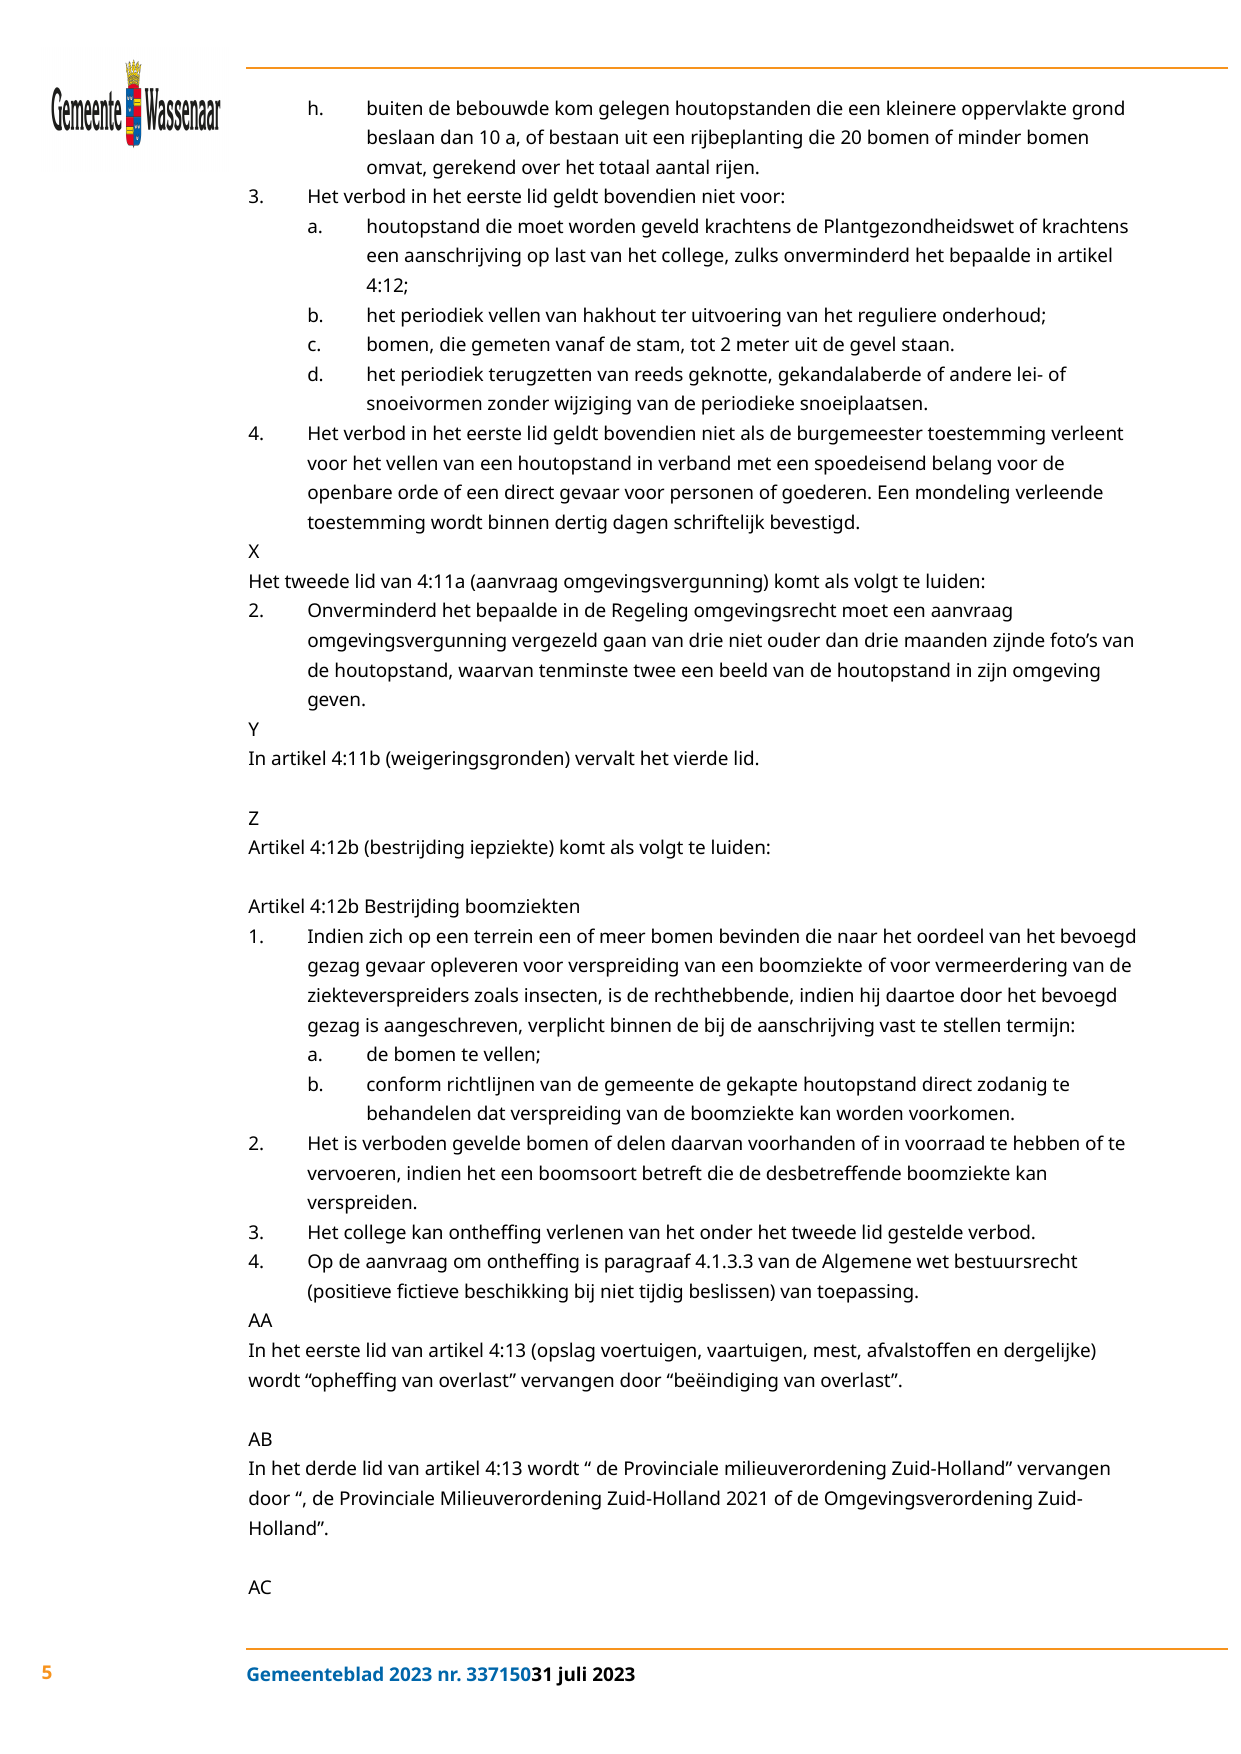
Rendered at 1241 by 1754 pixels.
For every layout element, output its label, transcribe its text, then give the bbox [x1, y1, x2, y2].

list Het verbod in het eerste lid geldt bovendien niet als de burgemeester toestemming verleent voor het vellen van een houtopstand in verband met een spoedeisend belang voor de openbare orde of een direct gevaar voor personen of goederen. Een mondeling verleende toestemming wordt binnen dertig dagen schriftelijk bevestigd. [248, 420, 1152, 535]
list Het is verboden gevelde bomen of delen daarvan voorhanden of in voorraad te hebben of te vervoeren, indien het een boomsoort betreft die de desbetreffende boomziekte kan verspreiden. [248, 1130, 1152, 1215]
text AA [248, 1308, 1152, 1333]
list Onverminderd het bepaalde in de Regeling omgevingsrecht moet een aanvraag omgevingsvergunning vergezeld gaan van drie niet ouder dan drie maanden zijnde foto’s van de houtopstand, waarvan tenminste twee een beeld van de houtopstand in zijn omgeving geven. [248, 598, 1152, 712]
text In het eerste lid van artikel 4:13 (opslag voertuigen, vaartuigen, mest, afvalstoffen en dergelijke) wordt “opheffing van overlast” vervangen door “beëindiging van overlast”. [248, 1337, 1152, 1393]
list bomen, die gemeten vanaf de stam, tot 2 meter uit de gevel staan. [307, 331, 1152, 357]
list de bomen te vellen; [307, 1041, 1152, 1067]
list conform richtlijnen van de gemeente de gekapte houtopstand direct zodanig te behandelen dat verspreiding van de boomziekte kan worden voorkomen. [307, 1071, 1152, 1126]
text In het derde lid van artikel 4:13 wordt “ de Provinciale milieuverordening Zuid-Holland” vervangen door “, de Provinciale Milieuverordening Zuid-Holland 2021 of de Omgevingsverordening Zuid-Holland”. [248, 1456, 1152, 1541]
text X [248, 538, 1152, 564]
text AC [248, 1574, 1152, 1600]
list het periodiek terugzetten van reeds geknotte, gekandalaberde of andere lei- of snoeivormen zonder wijziging van de periodieke snoeiplaatsen. [307, 361, 1152, 416]
text Artikel 4:12b (bestrijding iepziekte) komt als volgt te luiden: [248, 834, 1152, 860]
text AB [248, 1426, 1152, 1452]
list houtopstand die moet worden geveld krachtens de Plantgezondheidswet of krachtens een aanschrijving op last van het college, zulks onverminderd het bepaalde in artikel 4:12; [307, 213, 1152, 298]
list buiten de bebouwde kom gelegen houtopstanden die een kleinere oppervlakte grond beslaan dan 10 a, of bestaan uit een rijbeplanting die 20 bomen of minder bomen omvat, gerekend over het totaal aantal rijen. [307, 95, 1152, 180]
list Het college kan ontheffing verlenen van het onder het tweede lid gestelde verbod. [248, 1219, 1152, 1245]
list Op de aanvraag om ontheffing is paragraaf 4.1.3.3 van de Algemene wet bestuursrecht (positieve fictieve beschikking bij niet tijdig beslissen) van toepassing. [248, 1248, 1152, 1304]
text Artikel 4:12b Bestrijding boomziekten [248, 893, 1152, 919]
picture [41, 47, 231, 172]
list het periodiek vellen van hakhout ter uitvoering van het reguliere onderhoud; [307, 302, 1152, 328]
text Het tweede lid van 4:11a (aanvraag omgevingsvergunning) komt als volgt te luiden: [248, 568, 1152, 594]
text Y [248, 716, 1152, 742]
list Het verbod in het eerste lid geldt bovendien niet voor: [248, 183, 1152, 209]
list Indien zich op een terrein een of meer bomen bevinden die naar het oordeel van het bevoegd gezag gevaar opleveren voor verspreiding van een boomziekte of voor vermeerdering van de ziekteverspreiders zoals insecten, is de rechthebbende, indien hij daartoe door het bevoegd gezag is aangeschreven, verplicht binnen de bij de aanschrijving vast te stellen termijn: [248, 923, 1152, 1038]
text Z [248, 805, 1152, 831]
text In artikel 4:11b (weigeringsgronden) vervalt het vierde lid. [248, 746, 1152, 771]
